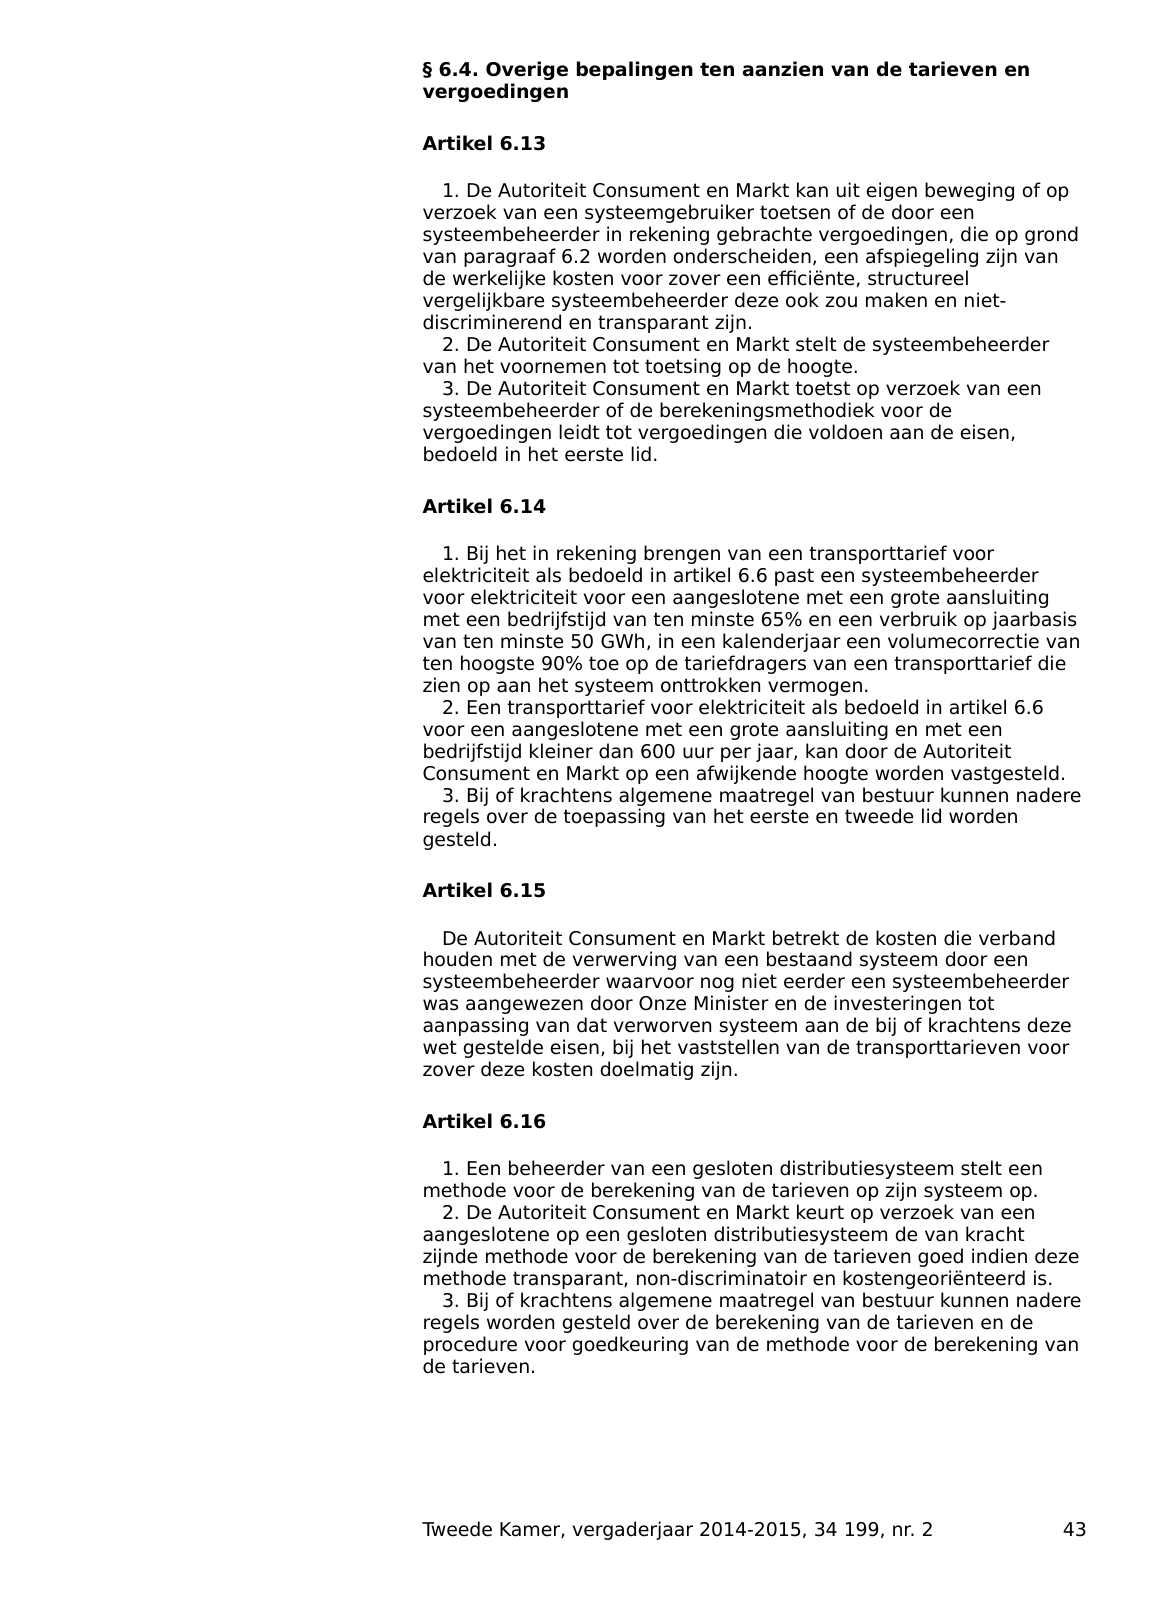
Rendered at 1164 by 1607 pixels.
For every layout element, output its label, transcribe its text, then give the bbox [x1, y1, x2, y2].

subtitle § 6.4. Overige bepalingen ten aanzien van de tarieven en vergoedingen [422, 59, 1087, 103]
text 2. De Autoriteit Consument en Markt stelt de systeembeheerder van het voornemen tot toetsing op de hoogte. [422, 334, 1087, 378]
text 1. Bij het in rekening brengen van een transporttarief voor elektriciteit als bedoeld in artikel 6.6 past een systeembeheerder voor elektriciteit voor een aangeslotene met een grote aansluiting met een bedrijfstijd van ten minste 65% en een verbruik op jaarbasis van ten minste 50 GWh, in een kalenderjaar een volumecorrectie van ten hoogste 90% toe op de tariefdragers van een transporttarief die zien op aan het systeem onttrokken vermogen. [422, 543, 1087, 697]
text 1. Een beheerder van een gesloten distributiesysteem stelt een methode voor de berekening van de tarieven op zijn systeem op. [422, 1158, 1087, 1202]
text 2. De Autoriteit Consument en Markt keurt op verzoek van een aangeslotene op een gesloten distributiesysteem de van kracht zijnde methode voor de berekening van de tarieven goed indien deze methode transparant, non-discriminatoir en kostengeoriënteerd is. [422, 1202, 1087, 1290]
text 3. De Autoriteit Consument en Markt toetst op verzoek van een systeembeheerder of de berekeningsmethodiek voor de vergoedingen leidt tot vergoedingen die voldoen aan de eisen, bedoeld in het eerste lid. [422, 378, 1087, 466]
text De Autoriteit Consument en Markt betrekt de kosten die verband houden met de verwerving van een bestaand systeem door een systeembeheerder waarvoor nog niet eerder een systeembeheerder was aangewezen door Onze Minister en de investeringen tot aanpassing van dat verworven systeem aan de bij of krachtens deze wet gestelde eisen, bij het vaststellen van de transporttarieven voor zover deze kosten doelmatig zijn. [422, 927, 1087, 1081]
text 1. De Autoriteit Consument en Markt kan uit eigen beweging of op verzoek van een systeemgebruiker toetsen of de door een systeembeheerder in rekening gebrachte vergoedingen, die op grond van paragraaf 6.2 worden onderscheiden, een afspiegeling zijn van de werkelijke kosten voor zover een efficiënte, structureel vergelijkbare systeembeheerder deze ook zou maken en niet-discriminerend en transparant zijn. [422, 180, 1087, 334]
text 3. Bij of krachtens algemene maatregel van bestuur kunnen nadere regels over de toepassing van het eerste en tweede lid worden gesteld. [422, 784, 1087, 850]
text 2. Een transporttarief voor elektriciteit als bedoeld in artikel 6.6 voor een aangeslotene met een grote aansluiting en met een bedrijfstijd kleiner dan 600 uur per jaar, kan door de Autoriteit Consument en Markt op een afwijkende hoogte worden vastgesteld. [422, 697, 1087, 784]
text 3. Bij of krachtens algemene maatregel van bestuur kunnen nadere regels worden gesteld over de berekening van de tarieven en de procedure voor goedkeuring van de methode voor de berekening van de tarieven. [422, 1290, 1087, 1378]
subtitle Artikel 6.16 [422, 1111, 1087, 1133]
subtitle Artikel 6.14 [422, 496, 1087, 518]
subtitle Artikel 6.15 [422, 880, 1087, 902]
subtitle Artikel 6.13 [422, 133, 1087, 155]
